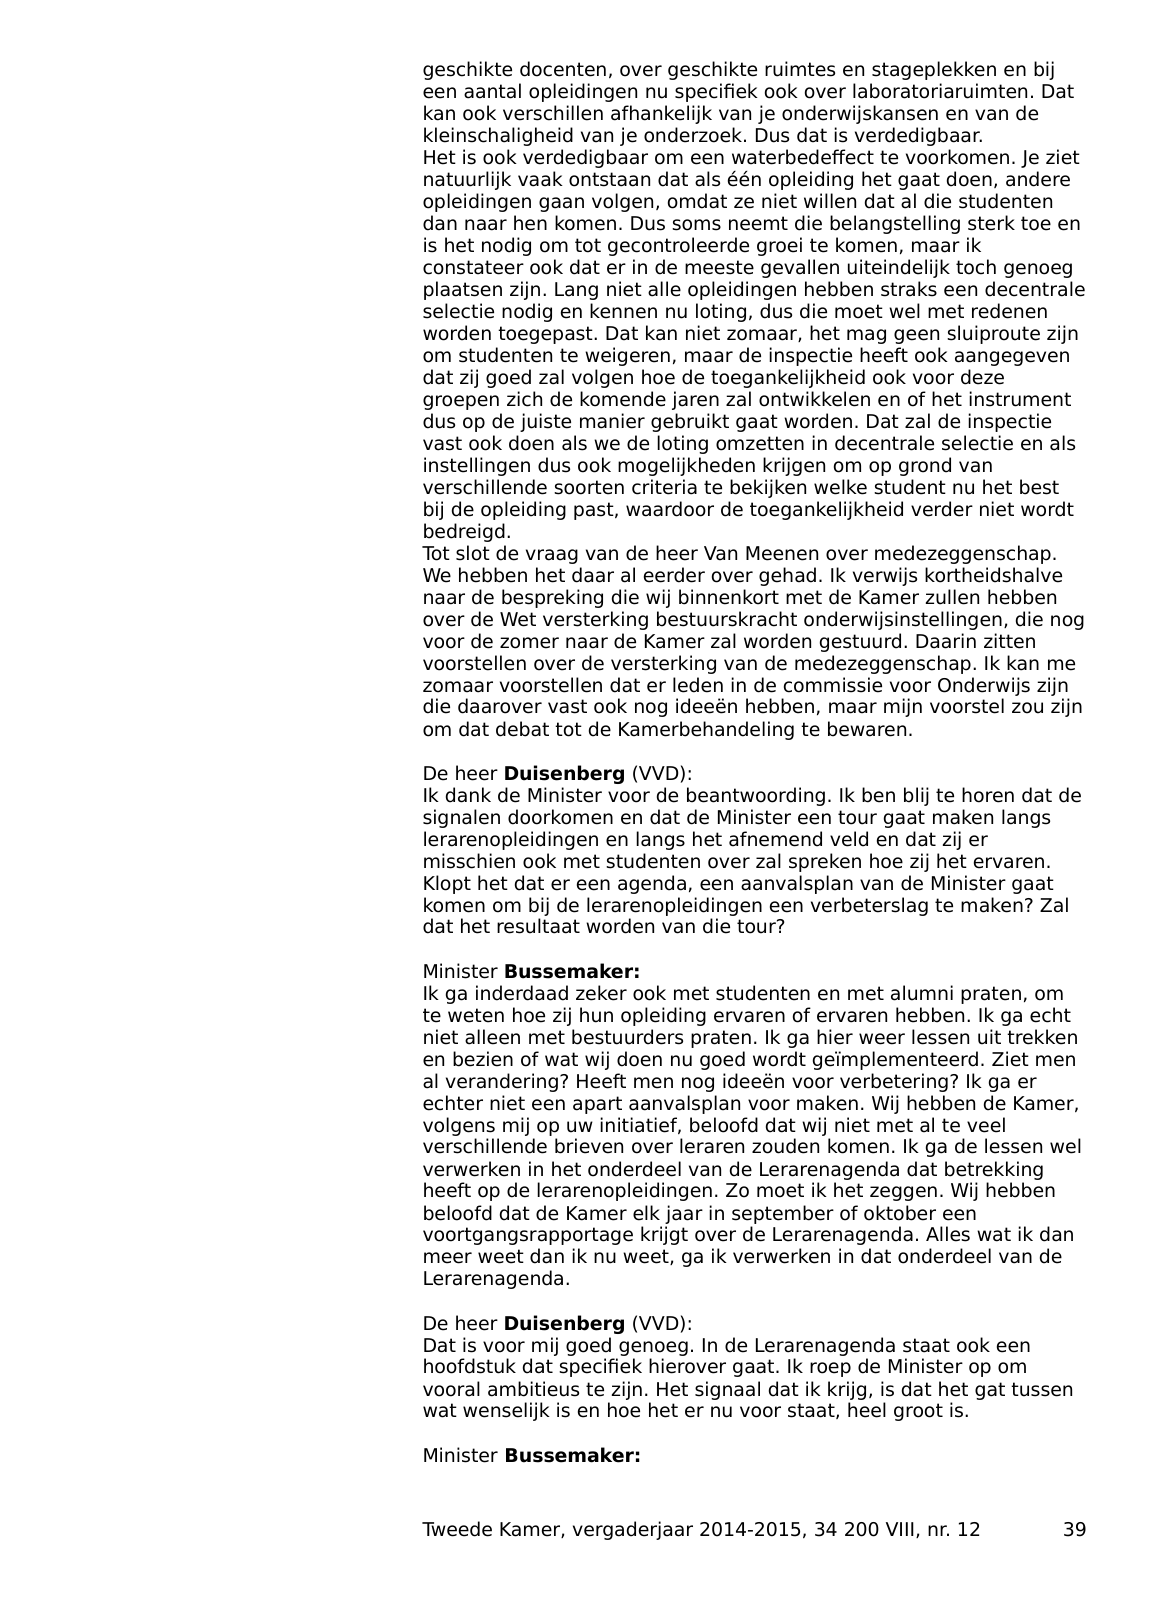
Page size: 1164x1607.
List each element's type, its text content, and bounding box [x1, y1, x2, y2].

text De heer Duisenberg (VVD): [422, 1312, 1087, 1334]
text Het is ook verdedigbaar om een waterbedeffect te voorkomen. Je ziet natuurlijk vaak ontstaan dat als één opleiding het gaat doen, andere opleidingen gaan volgen, omdat ze niet willen dat al die studenten dan naar hen komen. Dus soms neemt die belangstelling sterk toe en is het nodig om tot gecontroleerde groei te komen, maar ik constateer ook dat er in de meeste gevallen uiteindelijk toch genoeg plaatsen zijn. Lang niet alle opleidingen hebben straks een decentrale selectie nodig en kennen nu loting, dus die moet wel met redenen worden toegepast. Dat kan niet zomaar, het mag geen sluiproute zijn om studenten te weigeren, maar de inspectie heeft ook aangegeven dat zij goed zal volgen hoe de toegankelijkheid ook voor deze groepen zich de komende jaren zal ontwikkelen en of het instrument dus op de juiste manier gebruikt gaat worden. Dat zal de inspectie vast ook doen als we de loting omzetten in decentrale selectie en als instellingen dus ook mogelijkheden krijgen om op grond van verschillende soorten criteria te bekijken welke student nu het best bij de opleiding past, waardoor de toegankelijkheid verder niet wordt bedreigd. [422, 147, 1087, 543]
text Minister Bussemaker: [422, 961, 1087, 983]
text Dat is voor mij goed genoeg. In de Lerarenagenda staat ook een hoofdstuk dat specifiek hierover gaat. Ik roep de Minister op om vooral ambitieus te zijn. Het signaal dat ik krijg, is dat het gat tussen wat wenselijk is en hoe het er nu voor staat, heel groot is. [422, 1334, 1087, 1422]
text Tot slot de vraag van de heer Van Meenen over medezeggenschap. We hebben het daar al eerder over gehad. Ik verwijs kortheidshalve naar de bespreking die wij binnenkort met de Kamer zullen hebben over de Wet versterking bestuurskracht onderwijsinstellingen, die nog voor de zomer naar de Kamer zal worden gestuurd. Daarin zitten voorstellen over de versterking van de medezeggenschap. Ik kan me zomaar voorstellen dat er leden in de commissie voor Onderwijs zijn die daarover vast ook nog ideeën hebben, maar mijn voorstel zou zijn om dat debat tot de Kamerbehandeling te bewaren. [422, 543, 1087, 740]
text Ik dank de Minister voor de beantwoording. Ik ben blij te horen dat de signalen doorkomen en dat de Minister een tour gaat maken langs lerarenopleidingen en langs het afnemend veld en dat zij er misschien ook met studenten over zal spreken hoe zij het ervaren. Klopt het dat er een agenda, een aanvalsplan van de Minister gaat komen om bij de lerarenopleidingen een verbeterslag te maken? Zal dat het resultaat worden van die tour? [422, 784, 1087, 938]
text De heer Duisenberg (VVD): [422, 763, 1087, 784]
text Ik ga inderdaad zeker ook met studenten en met alumni praten, om te weten hoe zij hun opleiding ervaren of ervaren hebben. Ik ga echt niet alleen met bestuurders praten. Ik ga hier weer lessen uit trekken en bezien of wat wij doen nu goed wordt geïmplementeerd. Ziet men al verandering? Heeft men nog ideeën voor verbetering? Ik ga er echter niet een apart aanvalsplan voor maken. Wij hebben de Kamer, volgens mij op uw initiatief, beloofd dat wij niet met al te veel verschillende brieven over leraren zouden komen. Ik ga de lessen wel verwerken in het onderdeel van de Lerarenagenda dat betrekking heeft op de lerarenopleidingen. Zo moet ik het zeggen. Wij hebben beloofd dat de Kamer elk jaar in september of oktober een voortgangsrapportage krijgt over de Lerarenagenda. Alles wat ik dan meer weet dan ik nu weet, ga ik verwerken in dat onderdeel van de Lerarenagenda. [422, 983, 1087, 1290]
text Minister Bussemaker: [422, 1444, 1087, 1467]
text geschikte docenten, over geschikte ruimtes en stageplekken en bij een aantal opleidingen nu specifiek ook over laboratoriaruimten. Dat kan ook verschillen afhankelijk van je onderwijskansen en van de kleinschaligheid van je onderzoek. Dus dat is verdedigbaar. [422, 59, 1087, 147]
